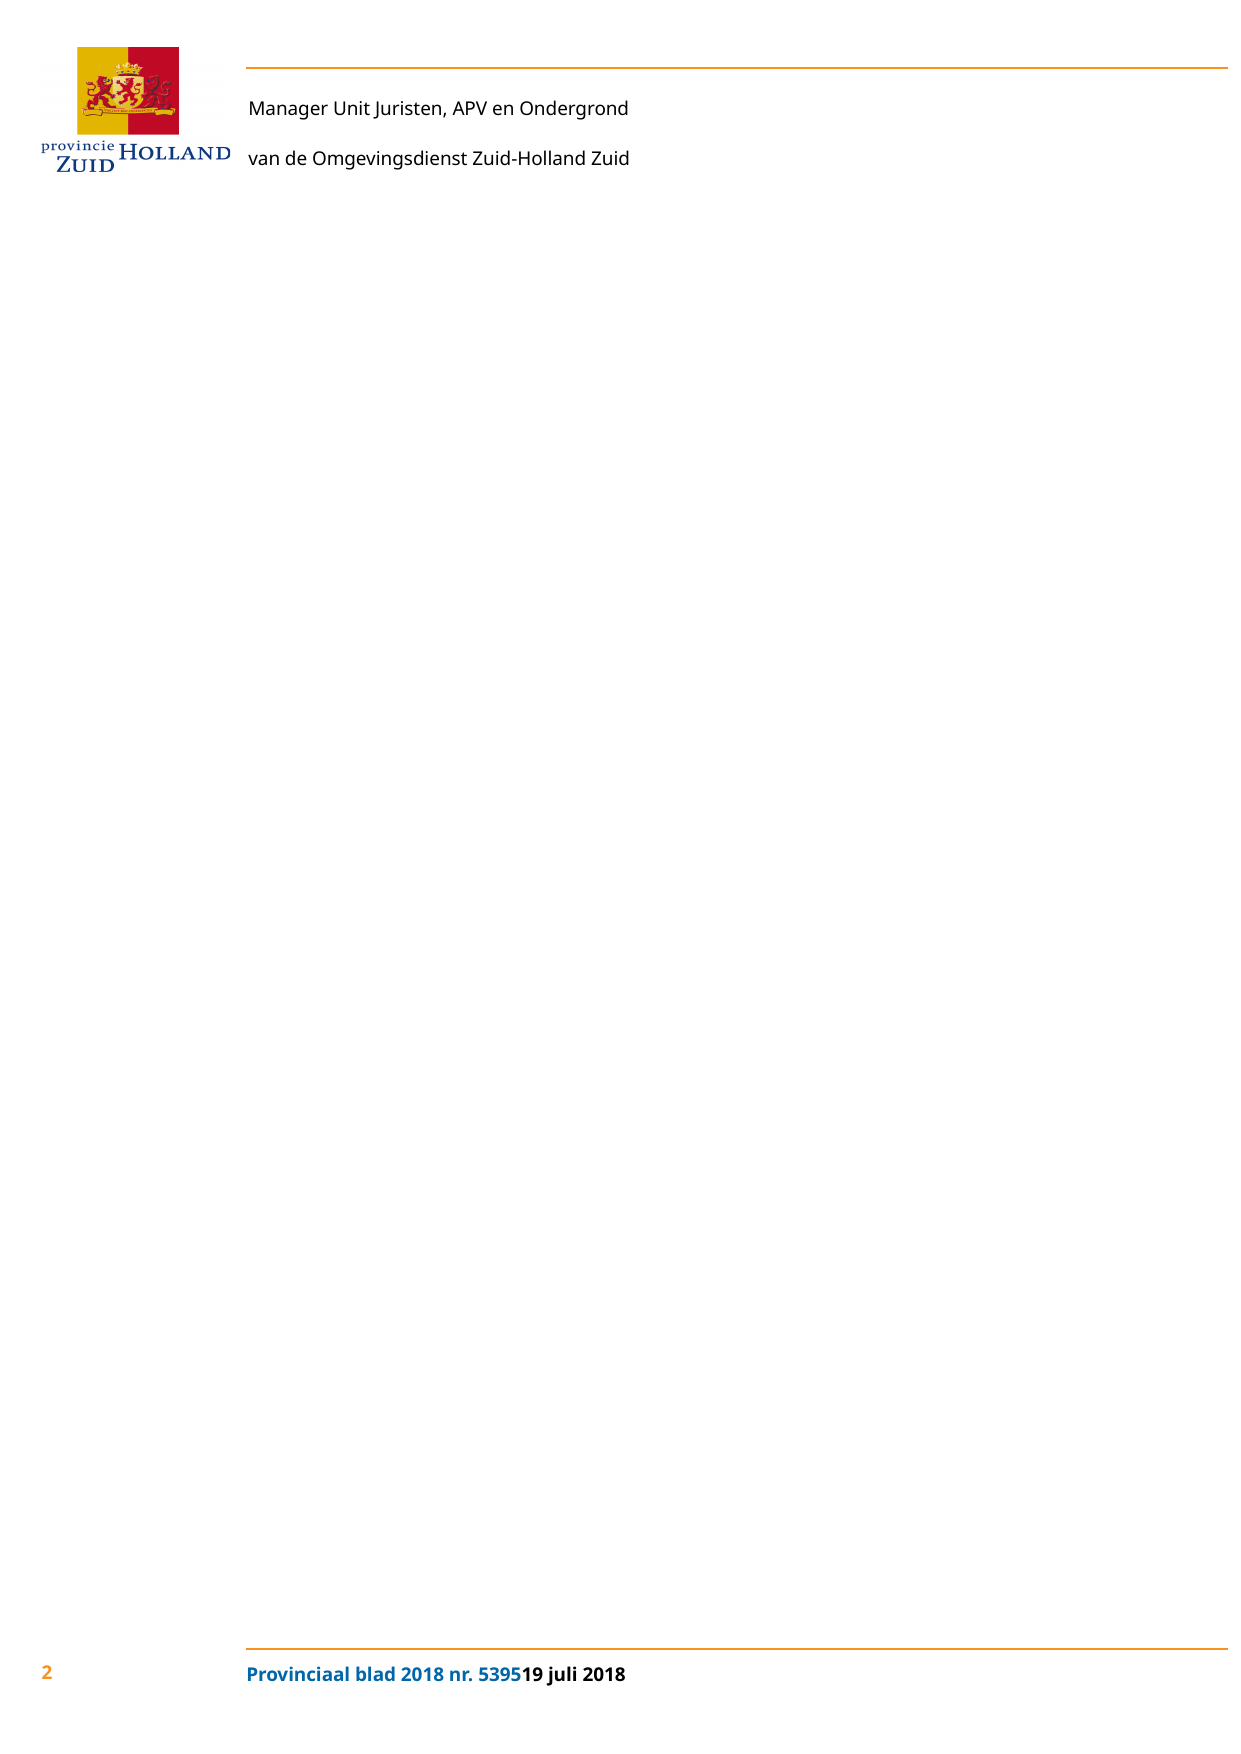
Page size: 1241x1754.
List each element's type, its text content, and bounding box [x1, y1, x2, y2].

text van de Omgevingsdienst Zuid-Holland Zuid [248, 145, 1152, 171]
picture [41, 47, 231, 172]
text Manager Unit Juristen, APV en Ondergrond [248, 95, 1152, 121]
